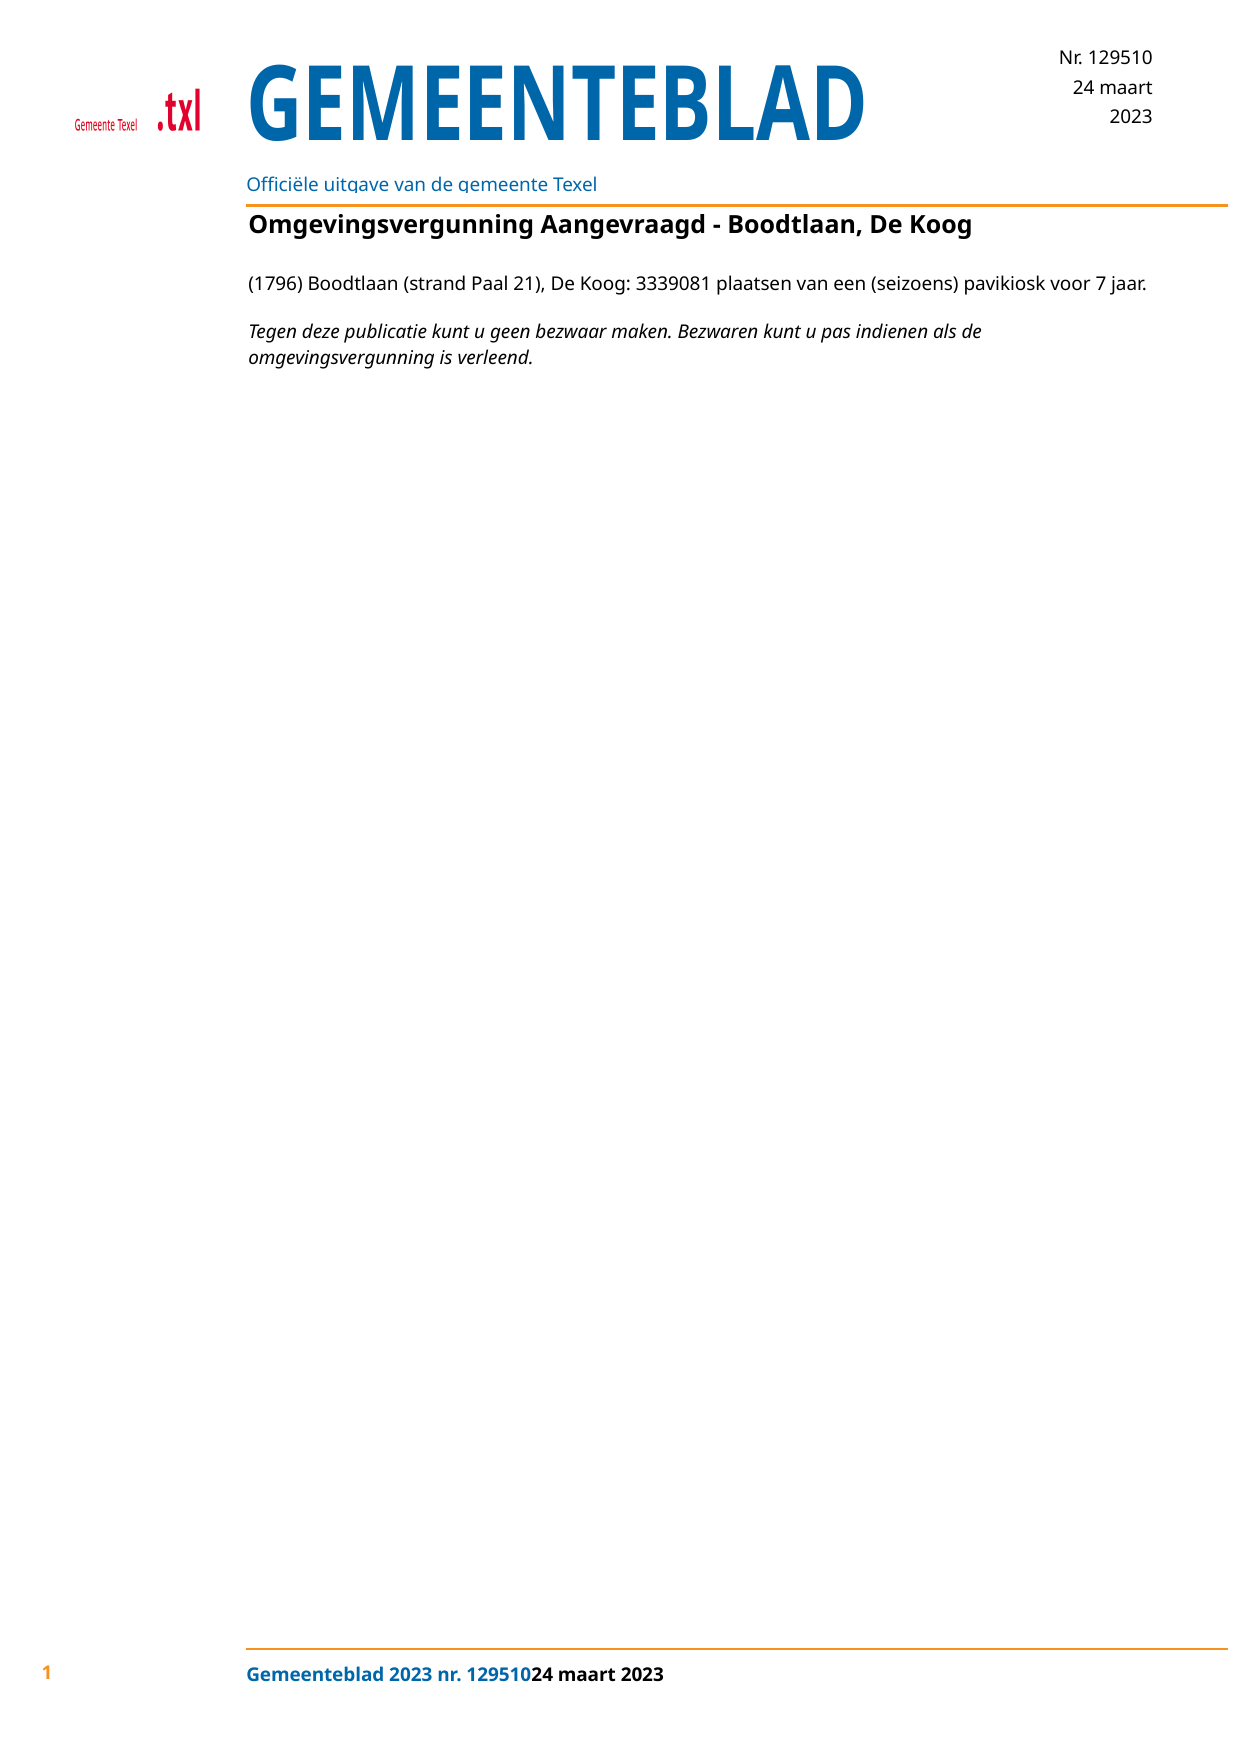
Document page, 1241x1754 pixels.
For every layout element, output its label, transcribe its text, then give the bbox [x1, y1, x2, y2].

text Omgevingsvergunning Aangevraagd - Boodtlaan, De Koog [248, 207, 1152, 241]
text (1796) Boodtlaan (strand Paal 21), De Koog: 3339081 plaatsen van een (seizoens) pavikiosk voor 7 jaar. [248, 270, 1152, 296]
picture [41, 47, 231, 172]
text Tegen deze publicatie kunt u geen bezwaar maken. Bezwaren kunt u pas indienen als de omgevingsvergunning is verleend. [248, 318, 1152, 369]
